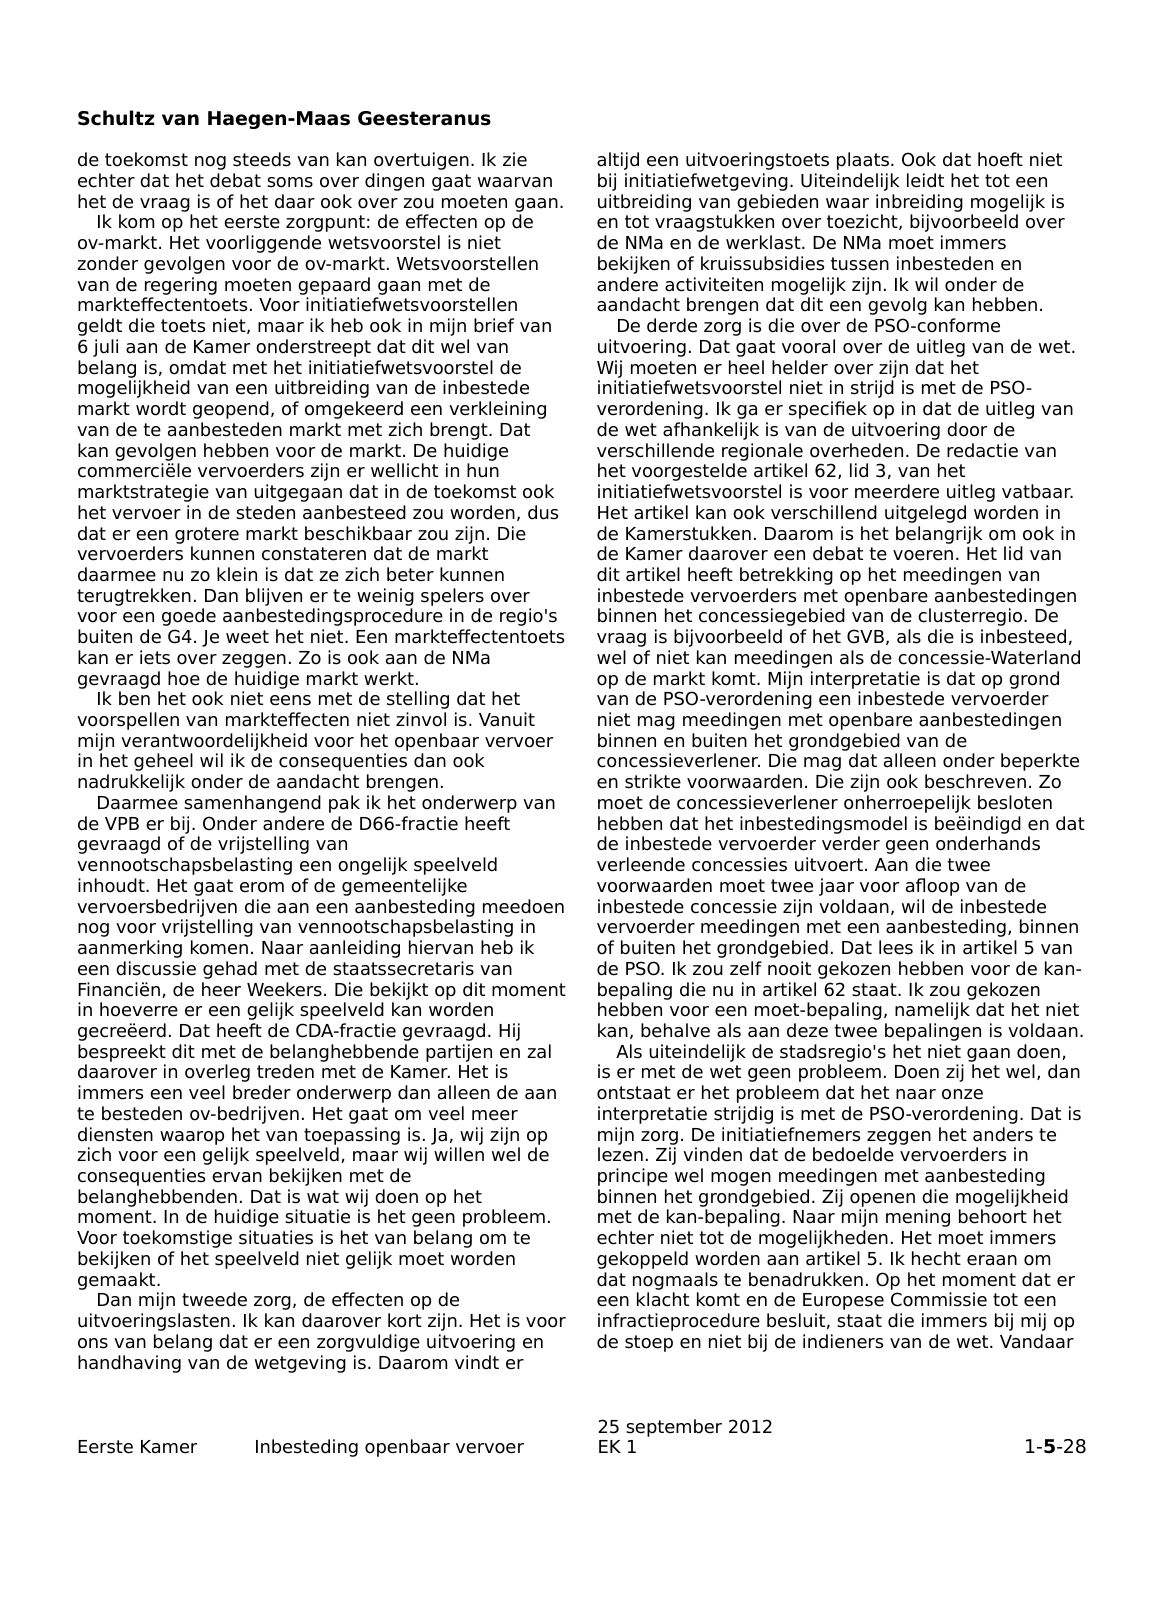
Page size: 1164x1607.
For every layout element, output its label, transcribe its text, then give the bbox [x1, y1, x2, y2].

text Daarmee samenhangend pak ik het onderwerp van de VPB er bij. Onder andere de D66-fractie heeft gevraagd of de vrijstelling van vennootschapsbelasting een ongelijk speelveld inhoudt. Het gaat erom of de gemeentelijke vervoersbedrijven die aan een aanbesteding meedoen nog voor vrijstelling van vennootschapsbelasting in aanmerking komen. Naar aanleiding hiervan heb ik een discussie gehad met de staatssecretaris van Financiën, de heer Weekers. Die bekijkt op dit moment in hoeverre er een gelijk speelveld kan worden gecreëerd. Dat heeft de CDA-fractie gevraagd. Hij bespreekt dit met de belanghebbende partijen en zal daarover in overleg treden met de Kamer. Het is immers een veel breder onderwerp dan alleen de aan te besteden ov-bedrijven. Het gaat om veel meer diensten waarop het van toepassing is. Ja, wij zijn op zich voor een gelijk speelveld, maar wij willen wel de consequenties ervan bekijken met de belanghebbenden. Dat is wat wij doen op het moment. In de huidige situatie is het geen probleem. Voor toekomstige situaties is het van belang om te bekijken of het speelveld niet gelijk moet worden gemaakt. [77, 793, 567, 1290]
text altijd een uitvoeringstoets plaats. Ook dat hoeft niet bij initiatiefwetgeving. Uiteindelijk leidt het tot een uitbreiding van gebieden waar inbreiding mogelijk is en tot vraagstukken over toezicht, bijvoorbeeld over de NMa en de werklast. De NMa moet immers bekijken of kruissubsidies tussen inbesteden en andere activiteiten mogelijk zijn. Ik wil onder de aandacht brengen dat dit een gevolg kan hebben. [596, 150, 1087, 316]
text Ik ben het ook niet eens met de stelling dat het voorspellen van markteffecten niet zinvol is. Vanuit mijn verantwoordelijkheid voor het openbaar vervoer in het geheel wil ik de consequenties dan ook nadrukkelijk onder de aandacht brengen. [77, 689, 567, 793]
text Ik kom op het eerste zorgpunt: de effecten op de ov-markt. Het voorliggende wetsvoorstel is niet zonder gevolgen voor de ov-markt. Wetsvoorstellen van de regering moeten gepaard gaan met de markteffectentoets. Voor initiatiefwetsvoorstellen geldt die toets niet, maar ik heb ook in mijn brief van 6 juli aan de Kamer onderstreept dat dit wel van belang is, omdat met het initiatiefwetsvoorstel de mogelijkheid van een uitbreiding van de inbestede markt wordt geopend, of omgekeerd een verkleining van de te aanbesteden markt met zich brengt. Dat kan gevolgen hebben voor de markt. De huidige commerciële vervoerders zijn er wellicht in hun marktstrategie van uitgegaan dat in de toekomst ook het vervoer in de steden aanbesteed zou worden, dus dat er een grotere markt beschikbaar zou zijn. Die vervoerders kunnen constateren dat de markt daarmee nu zo klein is dat ze zich beter kunnen terugtrekken. Dan blijven er te weinig spelers over voor een goede aanbestedingsprocedure in de regio's buiten de G4. Je weet het niet. Een markteffectentoets kan er iets over zeggen. Zo is ook aan de NMa gevraagd hoe de huidige markt werkt. [77, 212, 567, 689]
text de toekomst nog steeds van kan overtuigen. Ik zie echter dat het debat soms over dingen gaat waarvan het de vraag is of het daar ook over zou moeten gaan. [77, 150, 567, 212]
text De derde zorg is die over de PSO-conforme uitvoering. Dat gaat vooral over de uitleg van de wet. Wij moeten er heel helder over zijn dat het initiatiefwetsvoorstel niet in strijd is met de PSO-verordening. Ik ga er specifiek op in dat de uitleg van de wet afhankelijk is van de uitvoering door de verschillende regionale overheden. De redactie van het voorgestelde artikel 62, lid 3, van het initiatiefwetsvoorstel is voor meerdere uitleg vatbaar. Het artikel kan ook verschillend uitgelegd worden in de Kamerstukken. Daarom is het belangrijk om ook in de Kamer daarover een debat te voeren. Het lid van dit artikel heeft betrekking op het meedingen van inbestede vervoerders met openbare aanbestedingen binnen het concessiegebied van de clusterregio. De vraag is bijvoorbeeld of het GVB, als die is inbesteed, wel of niet kan meedingen als de concessie-Waterland op de markt komt. Mijn interpretatie is dat op grond van de PSO-verordening een inbestede vervoerder niet mag meedingen met openbare aanbestedingen binnen en buiten het grondgebied van de concessieverlener. Die mag dat alleen onder beperkte en strikte voorwaarden. Die zijn ook beschreven. Zo moet de concessieverlener onherroepelijk besloten hebben dat het inbestedingsmodel is beëindigd en dat de inbestede vervoerder verder geen onderhands verleende concessies uitvoert. Aan die twee voorwaarden moet twee jaar voor afloop van de inbestede concessie zijn voldaan, wil de inbestede vervoerder meedingen met een aanbesteding, binnen of buiten het grondgebied. Dat lees ik in artikel 5 van de PSO. Ik zou zelf nooit gekozen hebben voor de kan-bepaling die nu in artikel 62 staat. Ik zou gekozen hebben voor een moet-bepaling, namelijk dat het niet kan, behalve als aan deze twee bepalingen is voldaan. [596, 316, 1087, 1042]
text Als uiteindelijk de stadsregio's het niet gaan doen, is er met de wet geen probleem. Doen zij het wel, dan ontstaat er het probleem dat het naar onze interpretatie strijdig is met de PSO-verordening. Dat is mijn zorg. De initiatiefnemers zeggen het anders te lezen. Zij vinden dat de bedoelde vervoerders in principe wel mogen meedingen met aanbesteding binnen het grondgebied. Zij openen die mogelijkheid met de kan-bepaling. Naar mijn mening behoort het echter niet tot de mogelijkheden. Het moet immers gekoppeld worden aan artikel 5. Ik hecht eraan om dat nogmaals te benadrukken. Op het moment dat er een klacht komt en de Europese Commissie tot een infractieprocedure besluit, staat die immers bij mij op de stoep en niet bij de indieners van de wet. Vandaar [596, 1042, 1087, 1352]
text Dan mijn tweede zorg, de effecten op de uitvoeringslasten. Ik kan daarover kort zijn. Het is voor ons van belang dat er een zorgvuldige uitvoering en handhaving van de wetgeving is. Daarom vindt er [77, 1290, 567, 1373]
